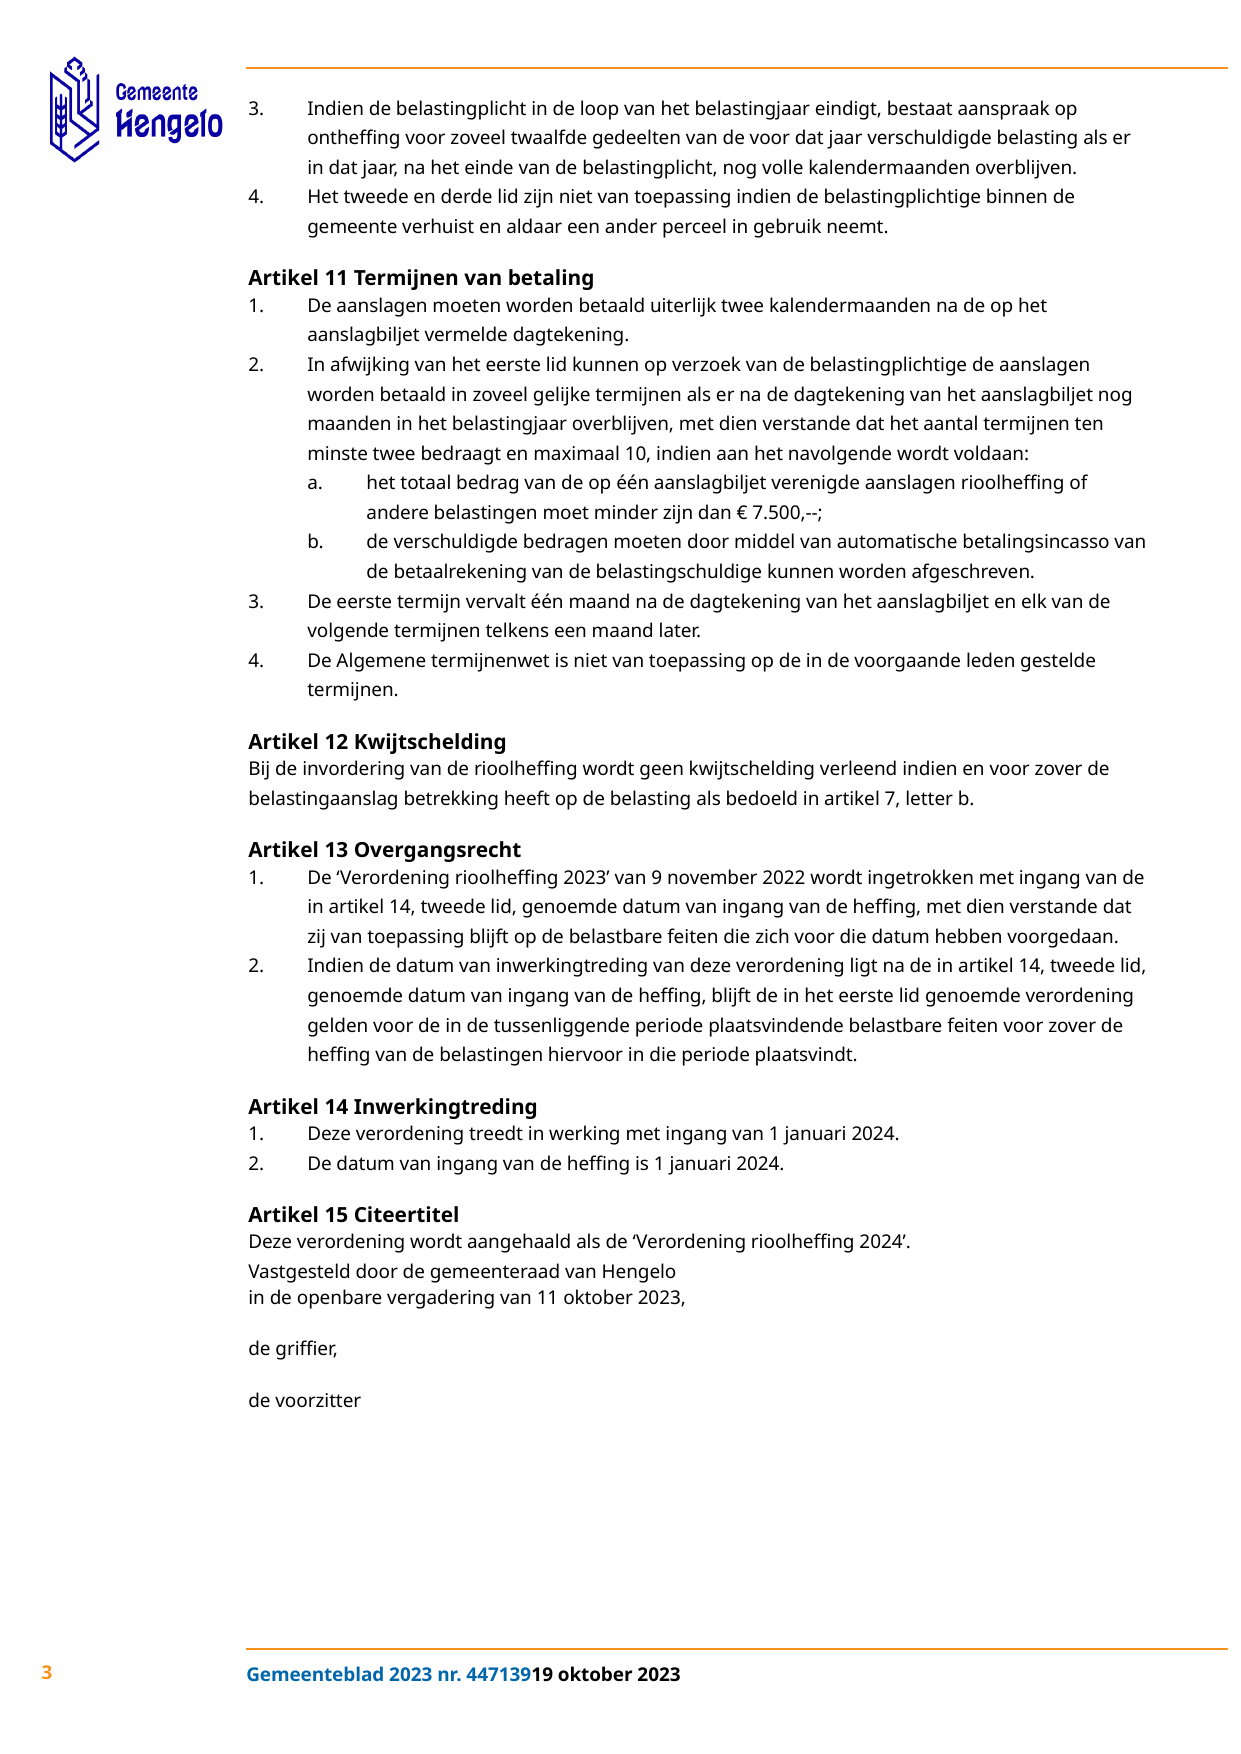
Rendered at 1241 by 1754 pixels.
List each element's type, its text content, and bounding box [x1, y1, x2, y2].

text Artikel 11 Termijnen van betaling [248, 263, 1152, 292]
text Vastgesteld door de gemeenteraad van Hengelo [248, 1258, 1152, 1284]
text Artikel 12 Kwijtschelding [248, 727, 1152, 755]
list Indien de datum van inwerkingtreding van deze verordening ligt na de in artikel 14, tweede lid, genoemde datum van ingang van de heffing, blijft de in het eerste lid genoemde verordening gelden voor de in de tussenliggende periode plaatsvindende belastbare feiten voor zover de heffing van de belastingen hiervoor in die periode plaatsvindt. [248, 953, 1152, 1067]
text Artikel 13 Overgangsrecht [248, 835, 1152, 864]
text Artikel 14 Inwerkingtreding [248, 1092, 1152, 1120]
list De datum van ingang van de heffing is 1 januari 2024. [248, 1150, 1152, 1176]
list De aanslagen moeten worden betaald uiterlijk twee kalendermaanden na de op het aanslagbiljet vermelde dagtekening. [248, 292, 1152, 347]
list het totaal bedrag van de op één aanslagbiljet verenigde aanslagen rioolheffing of andere belastingen moet minder zijn dan € 7.500,--; [307, 469, 1152, 525]
text Bij de invordering van de rioolheffing wordt geen kwijtschelding verleend indien en voor zover de belastingaanslag betrekking heeft op de belasting als bedoeld in artikel 7, letter b. [248, 755, 1152, 811]
text Artikel 15 Citeertitel [248, 1200, 1152, 1229]
list Deze verordening treedt in werking met ingang van 1 januari 2024. [248, 1120, 1152, 1146]
list In afwijking van het eerste lid kunnen op verzoek van de belastingplichtige de aanslagen worden betaald in zoveel gelijke termijnen als er na de dagtekening van het aanslagbiljet nog maanden in het belastingjaar overblijven, met dien verstande dat het aantal termijnen ten minste twee bedraagt en maximaal 10, indien aan het navolgende wordt voldaan: [248, 351, 1152, 466]
list De Algemene termijnenwet is niet van toepassing op de in de voorgaande leden gestelde termijnen. [248, 647, 1152, 702]
list Het tweede en derde lid zijn niet van toepassing indien de belastingplichtige binnen de gemeente verhuist en aldaar een ander perceel in gebruik neemt. [248, 183, 1152, 239]
list De ‘Verordening rioolheffing 2023’ van 9 november 2022 wordt ingetrokken met ingang van de in artikel 14, tweede lid, genoemde datum van ingang van de heffing, met dien verstande dat zij van toepassing blijft op de belastbare feiten die zich voor die datum hebben voorgedaan. [248, 864, 1152, 949]
list Indien de belastingplicht in de loop van het belastingjaar eindigt, bestaat aanspraak op ontheffing voor zoveel twaalfde gedeelten van de voor dat jaar verschuldigde belasting als er in dat jaar, na het einde van de belastingplicht, nog volle kalendermaanden overblijven. [248, 95, 1152, 180]
text Deze verordening wordt aangehaald als de ‘Verordening rioolheffing 2024’. [248, 1229, 1152, 1254]
text de griffier, [248, 1335, 1152, 1361]
picture [41, 47, 231, 172]
list de verschuldigde bedragen moeten door middel van automatische betalingsincasso van de betaalrekening van de belastingschuldige kunnen worden afgeschreven. [307, 529, 1152, 584]
text de voorzitter [248, 1387, 1152, 1413]
text in de openbare vergadering van 11 oktober 2023, [248, 1284, 1152, 1310]
list De eerste termijn vervalt één maand na de dagtekening van het aanslagbiljet en elk van de volgende termijnen telkens een maand later. [248, 588, 1152, 643]
